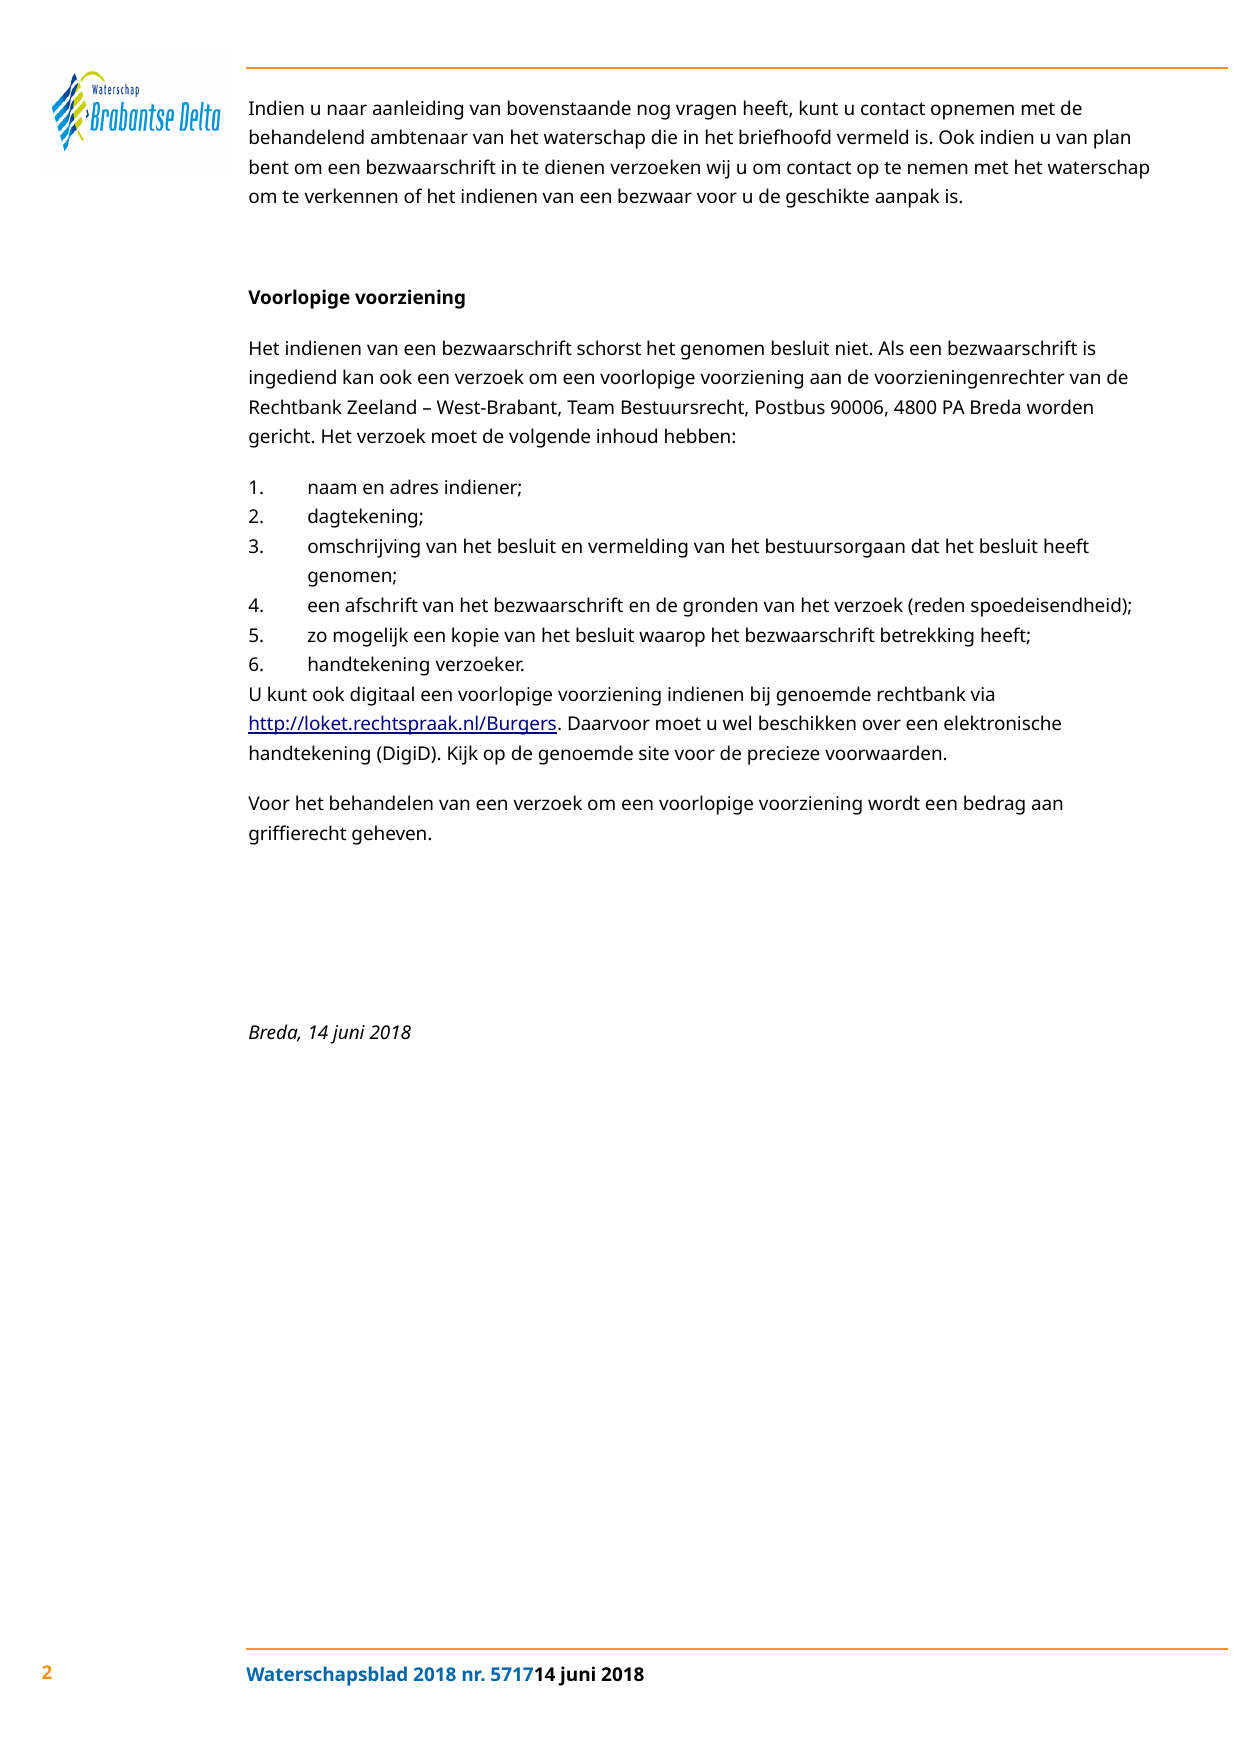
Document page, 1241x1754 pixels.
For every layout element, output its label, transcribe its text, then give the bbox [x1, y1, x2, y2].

text U kunt ook digitaal een voorlopige voorziening indienen bij genoemde rechtbank via http://loket.rechtspraak.nl/Burgers. Daarvoor moet u wel beschikken over een elektronische handtekening (DigiD). Kijk op de genoemde site voor de precieze voorwaarden. [248, 681, 1152, 766]
list dagtekening; [248, 503, 1152, 529]
text Breda, 14 juni 2018 [248, 1019, 1152, 1045]
list naam en adres indiener; [248, 474, 1152, 500]
list een afschrift van het bezwaarschrift en de gronden van het verzoek (reden spoedeisendheid); [248, 592, 1152, 618]
list omschrijving van het besluit en vermelding van het bestuursorgaan dat het besluit heeft genomen; [248, 533, 1152, 588]
list zo mogelijk een kopie van het besluit waarop het bezwaarschrift betrekking heeft; [248, 622, 1152, 648]
text Voorlopige voorziening [248, 284, 1152, 310]
text Voor het behandelen van een verzoek om een voorlopige voorziening wordt een bedrag aan griffierecht geheven. [248, 791, 1152, 846]
text Indien u naar aanleiding van bovenstaande nog vragen heeft, kunt u contact opnemen met de behandelend ambtenaar van het waterschap die in het briefhoofd vermeld is. Ook indien u van plan bent om een bezwaarschrift in te dienen verzoeken wij u om contact op te nemen met het waterschap om te verkennen of het indienen van een bezwaar voor u de geschikte aanpak is. [248, 95, 1152, 209]
list handtekening verzoeker. [248, 651, 1152, 677]
text Het indienen van een bezwaarschrift schorst het genomen besluit niet. Als een bezwaarschrift is ingediend kan ook een verzoek om een voorlopige voorziening aan de voorzieningenrechter van de Rechtbank Zeeland – West-Brabant, Team Bestuursrecht, Postbus 90006, 4800 PA Breda worden gericht. Het verzoek moet de volgende inhoud hebben: [248, 335, 1152, 449]
picture [41, 47, 231, 172]
